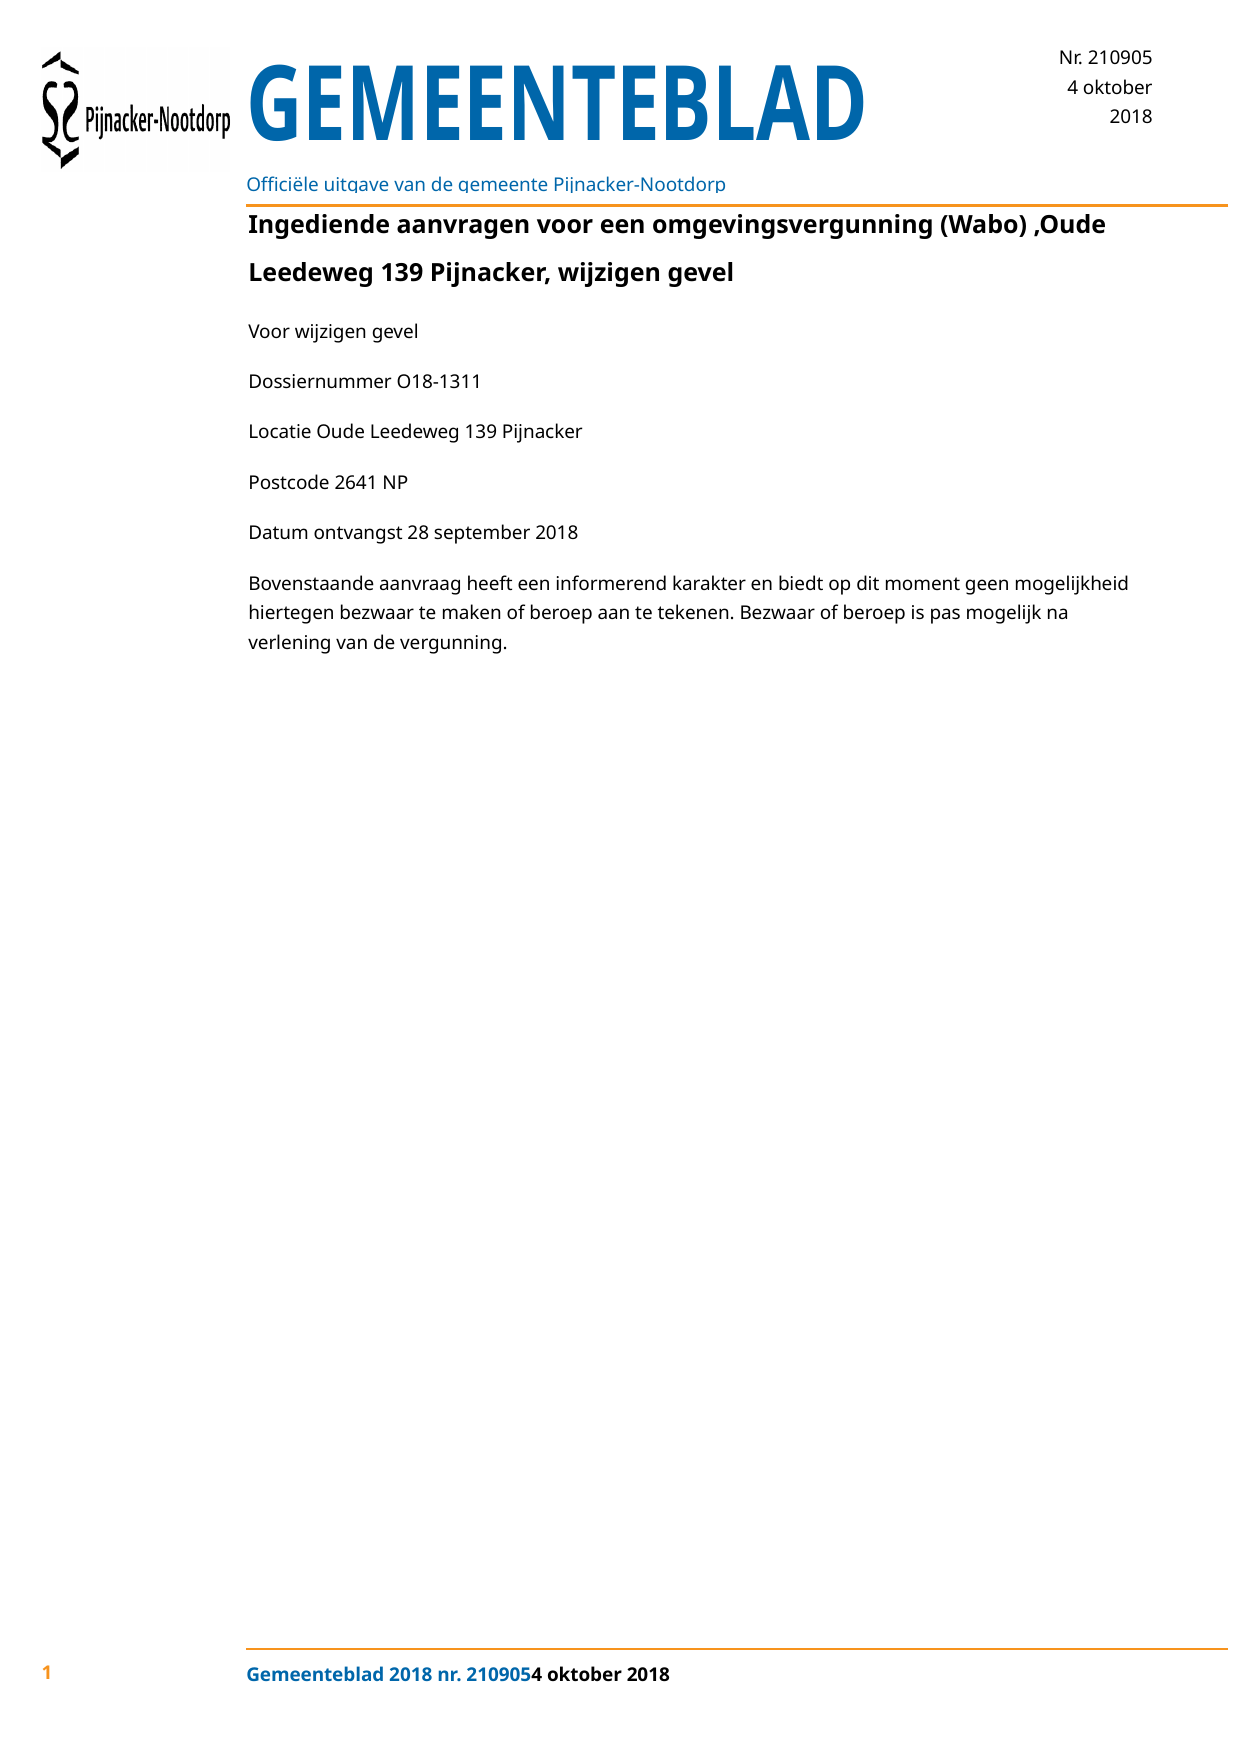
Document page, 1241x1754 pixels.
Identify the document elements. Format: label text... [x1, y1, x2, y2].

text Ingediende aanvragen voor een omgevingsvergunning (Wabo) ,Oude Leedeweg 139 Pijnacker, wijzigen gevel [248, 207, 1152, 288]
text Dossiernummer O18-1311 [248, 368, 1152, 394]
text Voor wijzigen gevel [248, 318, 1152, 344]
text Bovenstaande aanvraag heeft een informerend karakter en biedt op dit moment geen mogelijkheid hiertegen bezwaar te maken of beroep aan te tekenen. Bezwaar of beroep is pas mogelijk na verlening van de vergunning. [248, 570, 1152, 655]
text Locatie Oude Leedeweg 139 Pijnacker [248, 419, 1152, 444]
picture [41, 47, 231, 172]
text Postcode 2641 NP [248, 469, 1152, 495]
text Datum ontvangst 28 september 2018 [248, 519, 1152, 545]
